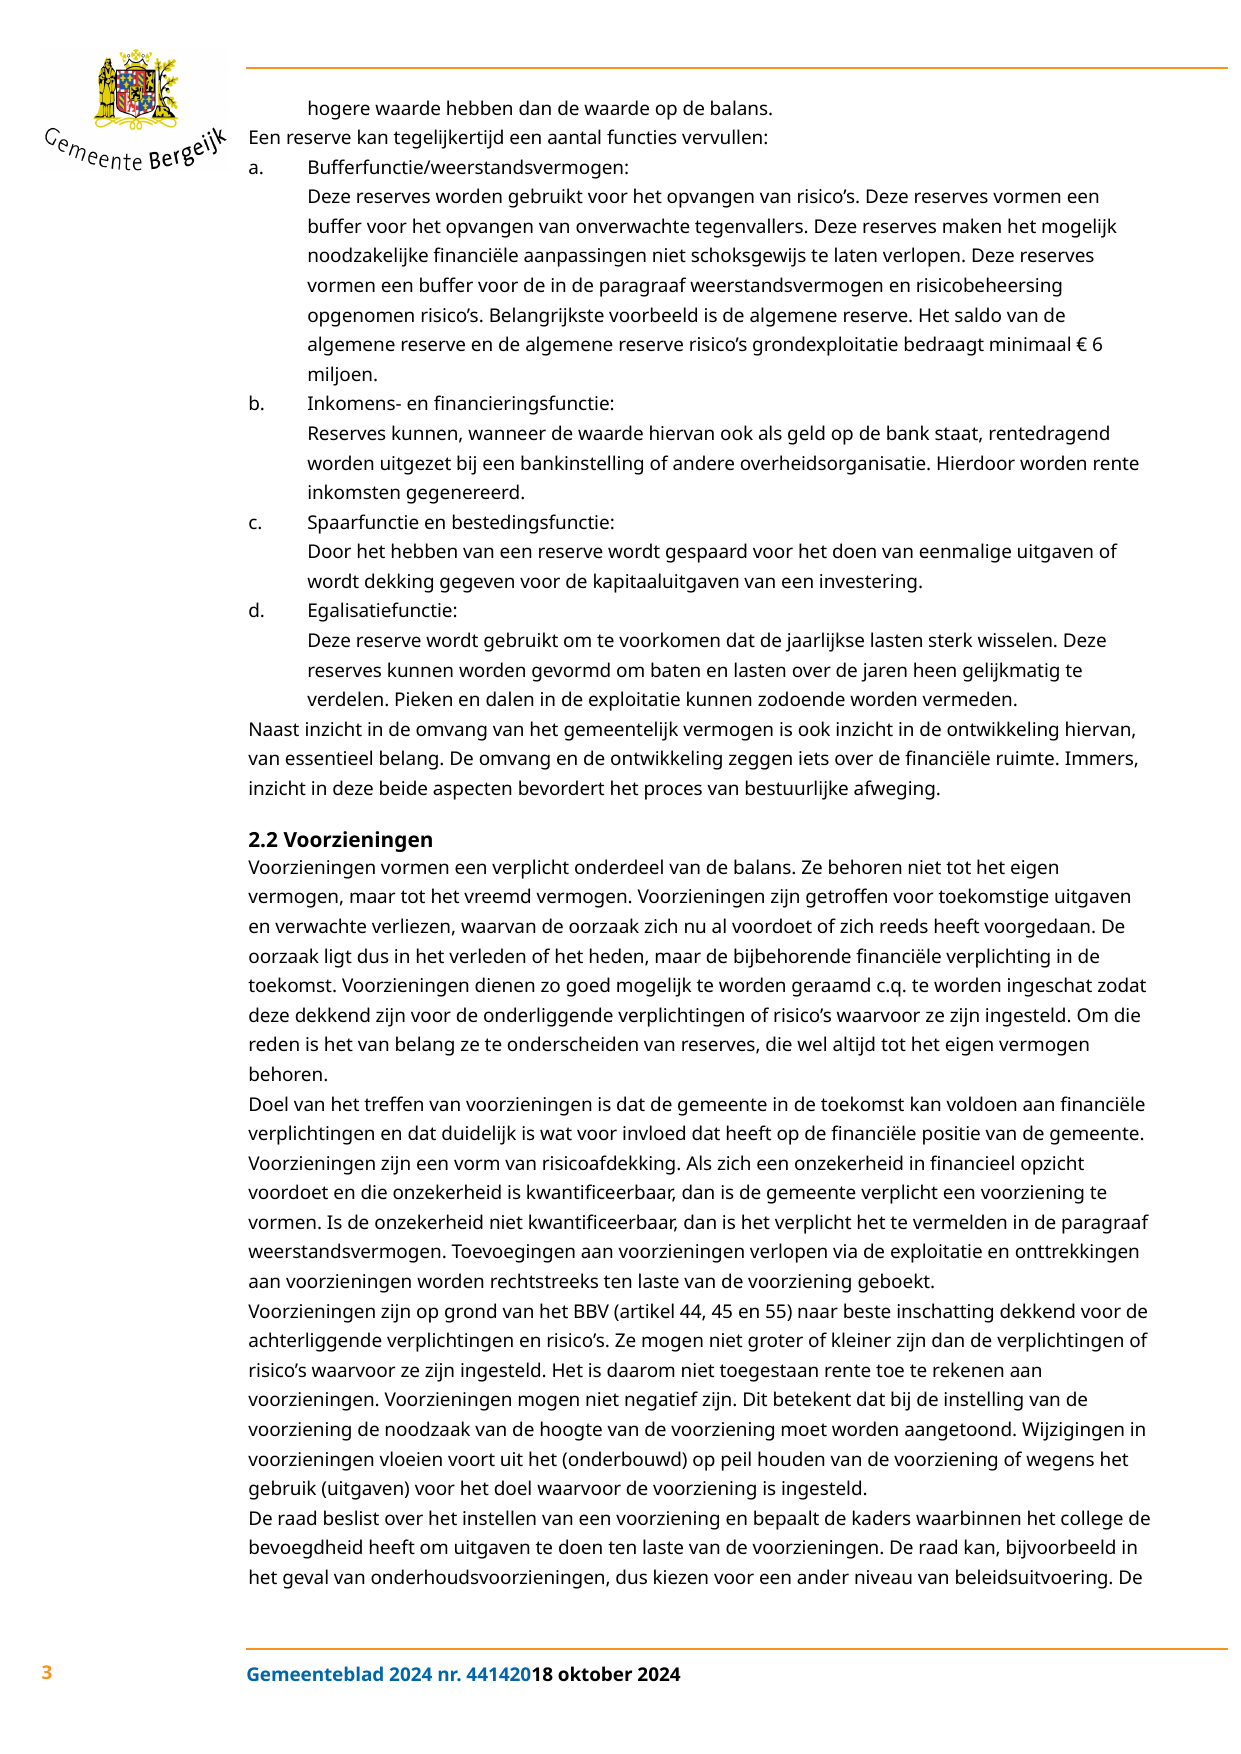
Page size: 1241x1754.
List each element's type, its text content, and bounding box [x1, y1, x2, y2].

text 2.2 Voorzieningen [248, 826, 1152, 854]
list Reserves kunnen, wanneer de waarde hiervan ook als geld op de bank staat, rentedragend worden uitgezet bij een bankinstelling of andere overheidsorganisatie. Hierdoor worden rente inkomsten gegenereerd. [248, 420, 1152, 505]
list hogere waarde hebben dan de waarde op de balans. [248, 95, 1152, 121]
text Voorzieningen zijn op grond van het BBV (artikel 44, 45 en 55) naar beste inschatting dekkend voor de achterliggende verplichtingen en risico’s. Ze mogen niet groter of kleiner zijn dan de verplichtingen of risico’s waarvoor ze zijn ingesteld. Het is daarom niet toegestaan rente toe te rekenen aan voorzieningen. Voorzieningen mogen niet negatief zijn. Dit betekent dat bij de instelling van de voorziening de noodzaak van de hoogte van de voorziening moet worden aangetoond. Wijzigingen in voorzieningen vloeien voort uit het (onderbouwd) op peil houden van de voorziening of wegens het gebruik (uitgaven) voor het doel waarvoor de voorziening is ingesteld. [248, 1298, 1152, 1501]
text Een reserve kan tegelijkertijd een aantal functies vervullen: [248, 124, 1152, 150]
list Egalisatiefunctie: [248, 598, 1152, 623]
text Naast inzicht in de omvang van het gemeentelijk vermogen is ook inzicht in de ontwikkeling hiervan, van essentieel belang. De omvang en de ontwikkeling zeggen iets over de financiële ruimte. Immers, inzicht in deze beide aspecten bevordert het proces van bestuurlijke afweging. [248, 716, 1152, 801]
list Bufferfunctie/weerstandsvermogen: [248, 154, 1152, 180]
text Doel van het treffen van voorzieningen is dat de gemeente in de toekomst kan voldoen aan financiële verplichtingen en dat duidelijk is wat voor invloed dat heeft op de financiële positie van de gemeente. Voorzieningen zijn een vorm van risicoafdekking. Als zich een onzekerheid in financieel opzicht voordoet en die onzekerheid is kwantificeerbaar, dan is de gemeente verplicht een voorziening te vormen. Is de onzekerheid niet kwantificeerbaar, dan is het verplicht het te vermelden in de paragraaf weerstandsvermogen. Toevoegingen aan voorzieningen verlopen via de exploitatie en onttrekkingen aan voorzieningen worden rechtstreeks ten laste van de voorziening geboekt. [248, 1091, 1152, 1294]
list Door het hebben van een reserve wordt gespaard voor het doen van eenmalige uitgaven of wordt dekking gegeven voor de kapitaaluitgaven van een investering. [248, 538, 1152, 594]
list Deze reserve wordt gebruikt om te voorkomen dat de jaarlijkse lasten sterk wisselen. Deze reserves kunnen worden gevormd om baten en lasten over de jaren heen gelijkmatig te verdelen. Pieken en dalen in de exploitatie kunnen zodoende worden vermeden. [248, 627, 1152, 712]
text De raad beslist over het instellen van een voorziening en bepaalt de kaders waarbinnen het college de bevoegdheid heeft om uitgaven te doen ten laste van de voorzieningen. De raad kan, bijvoorbeeld in het geval van onderhoudsvoorzieningen, dus kiezen voor een ander niveau van beleidsuitvoering. De [248, 1505, 1152, 1590]
list Deze reserves worden gebruikt voor het opvangen van risico’s. Deze reserves vormen een buffer voor het opvangen van onverwachte tegenvallers. Deze reserves maken het mogelijk noodzakelijke financiële aanpassingen niet schoksgewijs te laten verlopen. Deze reserves vormen een buffer voor de in de paragraaf weerstandsvermogen en risicobeheersing opgenomen risico’s. Belangrijkste voorbeeld is de algemene reserve. Het saldo van de algemene reserve en de algemene reserve risico’s grondexploitatie bedraagt minimaal € 6 miljoen. [248, 183, 1152, 387]
picture [41, 47, 231, 172]
text Voorzieningen vormen een verplicht onderdeel van de balans. Ze behoren niet tot het eigen vermogen, maar tot het vreemd vermogen. Voorzieningen zijn getroffen voor toekomstige uitgaven en verwachte verliezen, waarvan de oorzaak zich nu al voordoet of zich reeds heeft voorgedaan. De oorzaak ligt dus in het verleden of het heden, maar de bijbehorende financiële verplichting in de toekomst. Voorzieningen dienen zo goed mogelijk te worden geraamd c.q. te worden ingeschat zodat deze dekkend zijn voor de onderliggende verplichtingen of risico’s waarvoor ze zijn ingesteld. Om die reden is het van belang ze te onderscheiden van reserves, die wel altijd tot het eigen vermogen behoren. [248, 854, 1152, 1087]
list Spaarfunctie en bestedingsfunctie: [248, 509, 1152, 535]
list Inkomens- en financieringsfunctie: [248, 391, 1152, 416]
